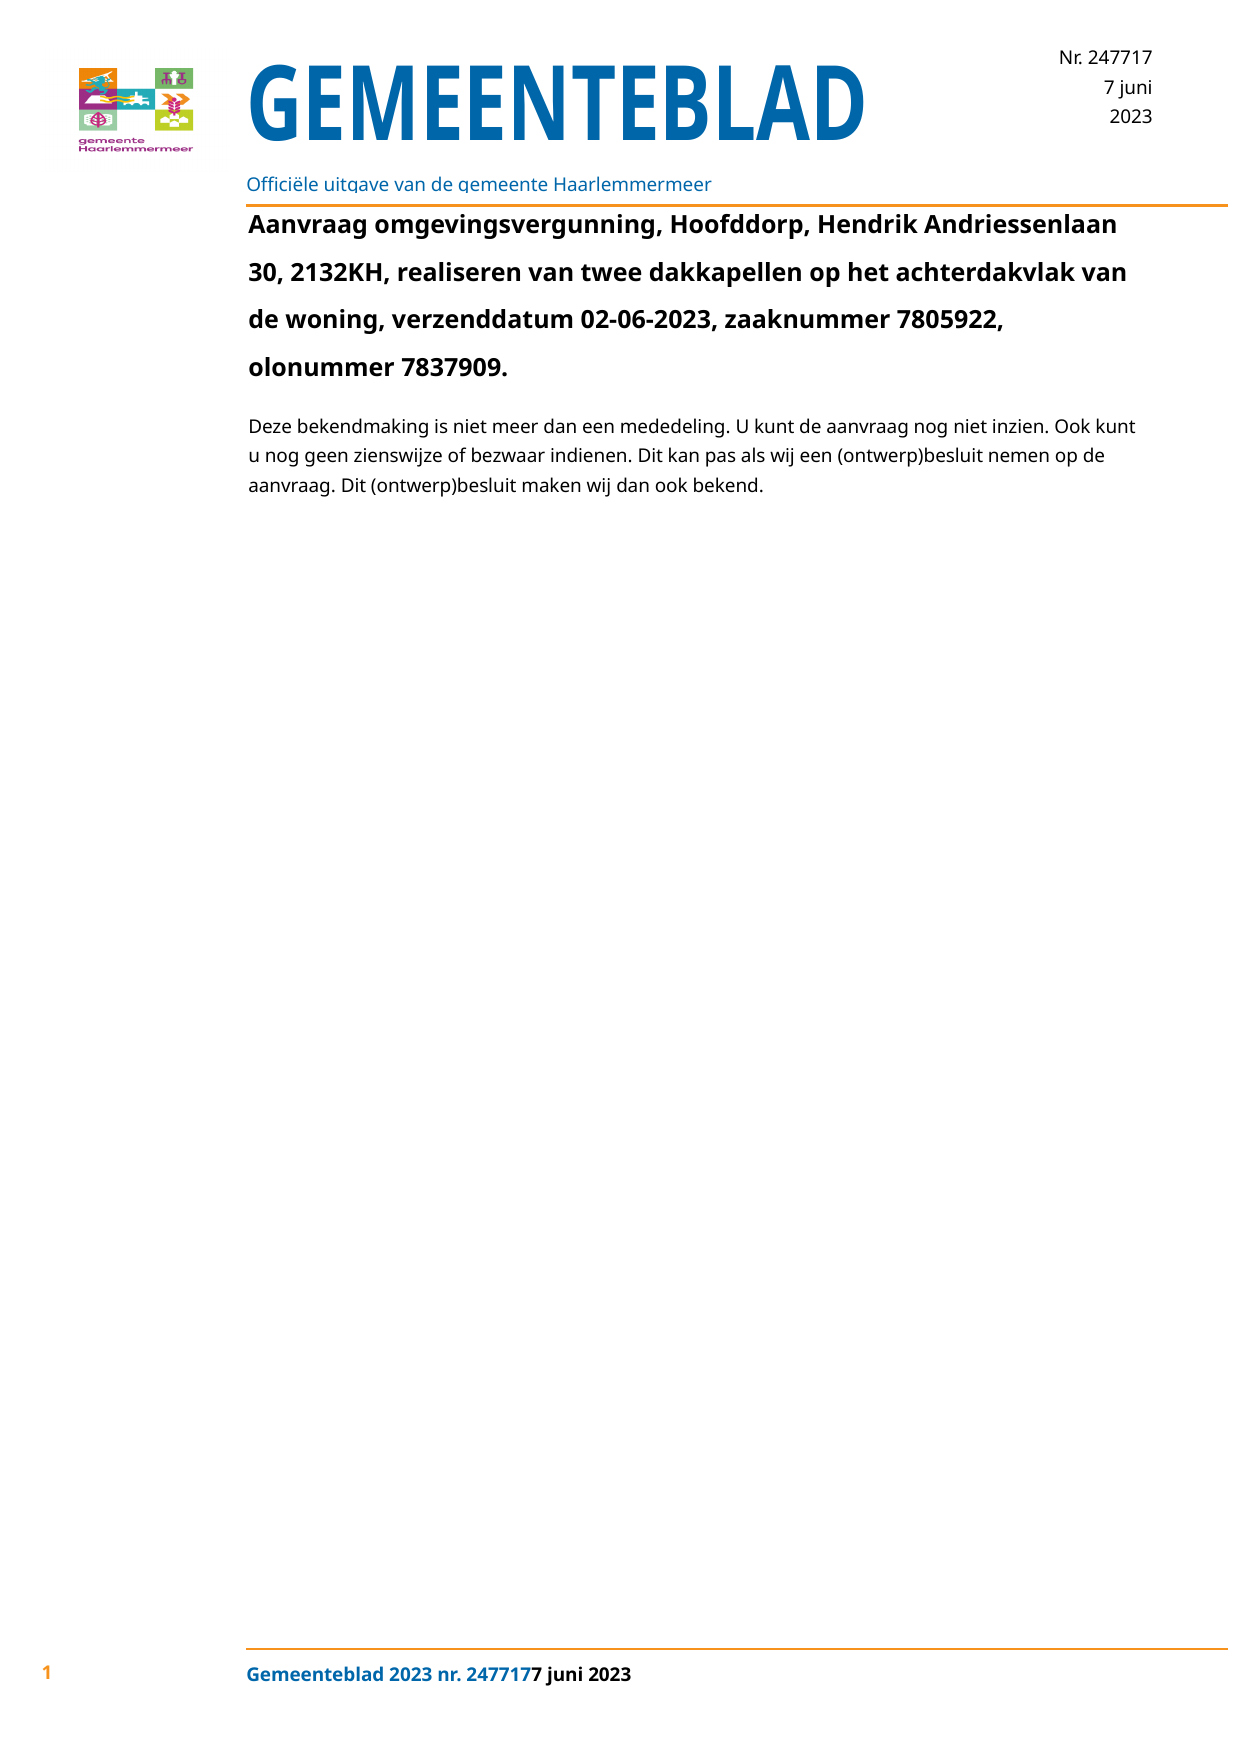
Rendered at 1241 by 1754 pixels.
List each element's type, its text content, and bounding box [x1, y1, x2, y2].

text Deze bekendmaking is niet meer dan een mededeling. U kunt de aanvraag nog niet inzien. Ook kunt u nog geen zienswijze of bezwaar indienen. Dit kan pas als wij een (ontwerp)besluit nemen op de aanvraag. Dit (ontwerp)besluit maken wij dan ook bekend. [248, 413, 1152, 498]
picture [41, 47, 231, 172]
text Aanvraag omgevingsvergunning, Hoofddorp, Hendrik Andriessenlaan 30, 2132KH, realiseren van twee dakkapellen op het achterdakvlak van de woning, verzenddatum 02-06-2023, zaaknummer 7805922, olonummer 7837909. [248, 207, 1152, 384]
